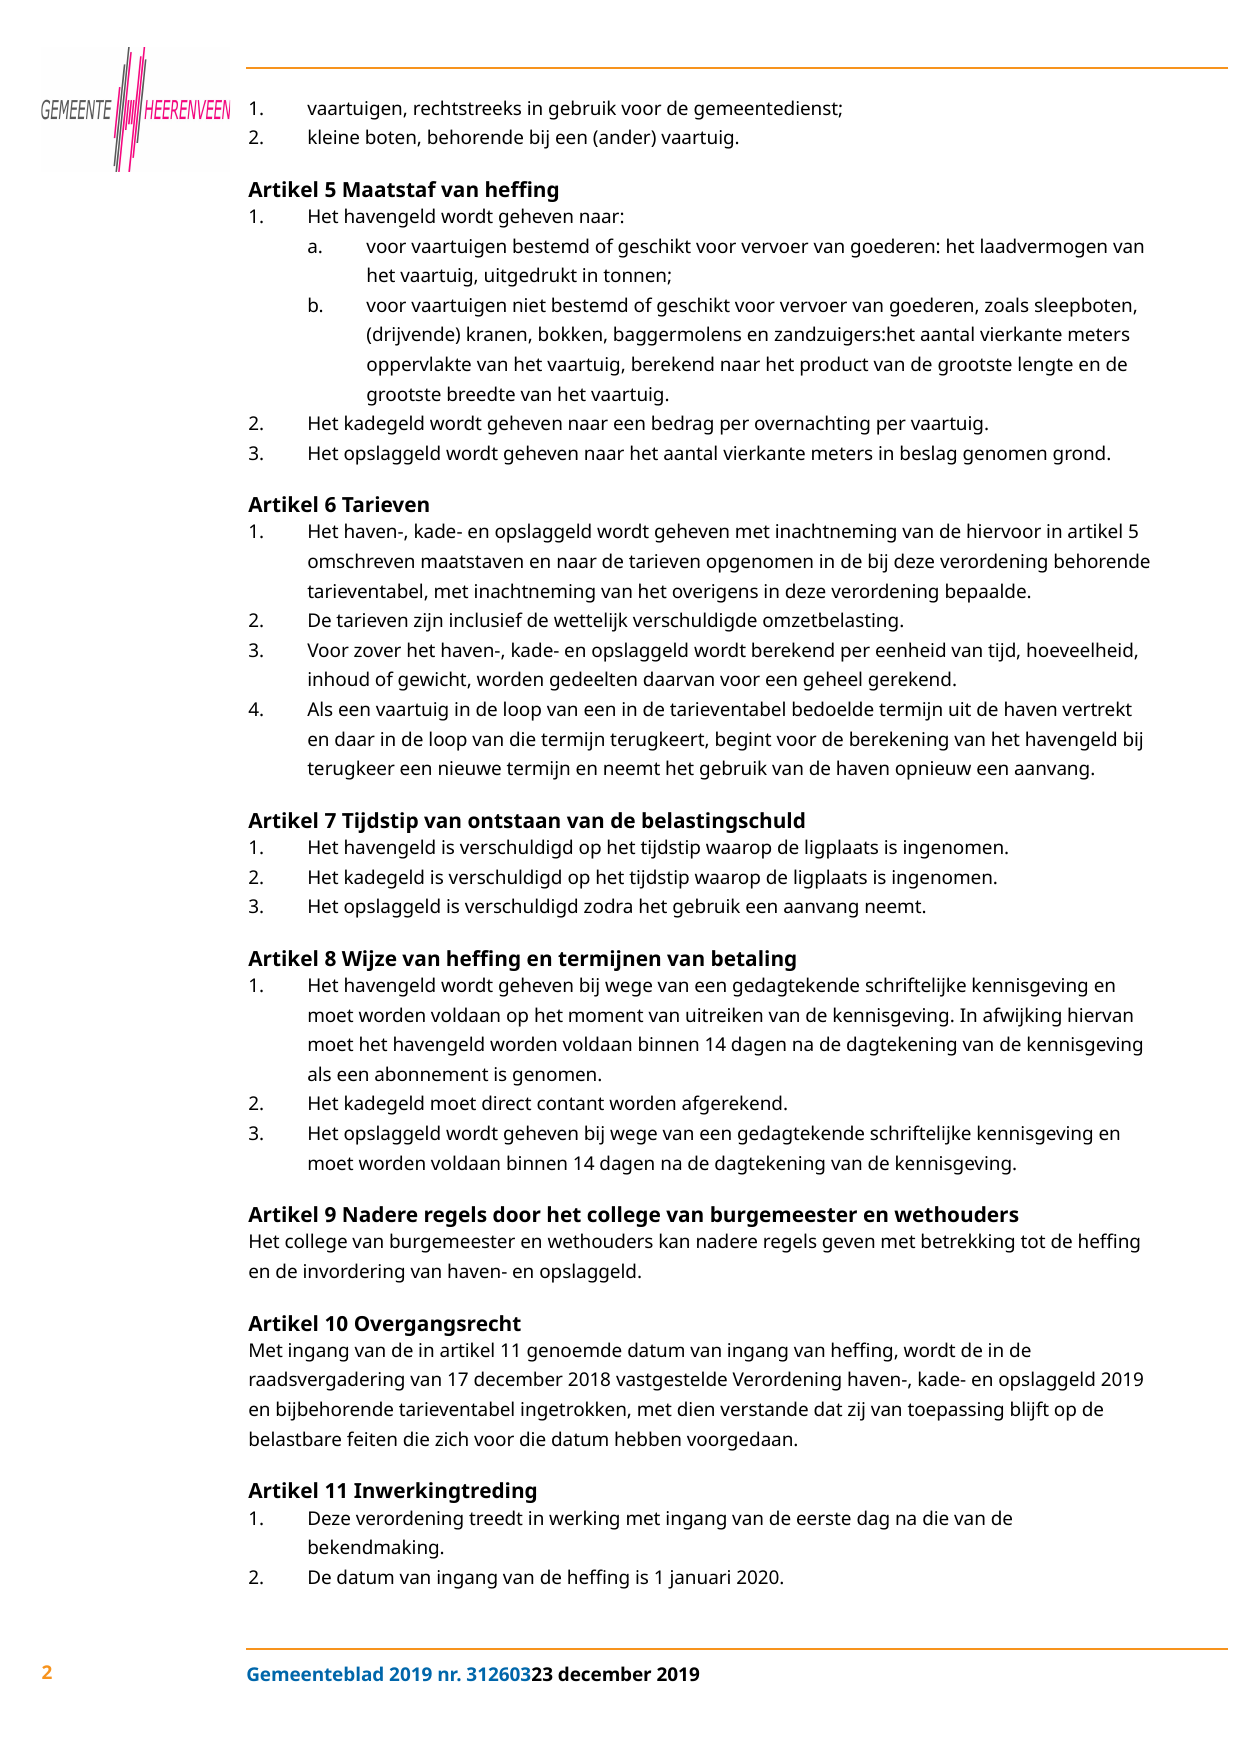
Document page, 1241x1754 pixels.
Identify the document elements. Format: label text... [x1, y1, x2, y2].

list Deze verordening treedt in werking met ingang van de eerste dag na die van de bekendmaking. [248, 1505, 1152, 1560]
list De tarieven zijn inclusief de wettelijk verschuldigde omzetbelasting. [248, 607, 1152, 633]
list Het opslaggeld wordt geheven bij wege van een gedagtekende schriftelijke kennisgeving en moet worden voldaan binnen 14 dagen na de dagtekening van de kennisgeving. [248, 1120, 1152, 1176]
text Artikel 9 Nadere regels door het college van burgemeester en wethouders [248, 1200, 1152, 1229]
text Artikel 5 Maatstaf van heffing [248, 175, 1152, 203]
list Als een vaartuig in de loop van een in de tarieventabel bedoelde termijn uit de haven vertrekt en daar in de loop van die termijn terugkeert, begint voor de berekening van het havengeld bij terugkeer een nieuwe termijn en neemt het gebruik van de haven opnieuw een aanvang. [248, 696, 1152, 781]
list Het kadegeld is verschuldigd op het tijdstip waarop de ligplaats is ingenomen. [248, 864, 1152, 889]
picture [41, 47, 231, 172]
list Het kadegeld moet direct contant worden afgerekend. [248, 1091, 1152, 1116]
text Artikel 6 Tarieven [248, 490, 1152, 519]
list voor vaartuigen bestemd of geschikt voor vervoer van goederen: het laadvermogen van het vaartuig, uitgedrukt in tonnen; [307, 233, 1152, 288]
list Het haven-, kade- en opslaggeld wordt geheven met inachtneming van de hiervoor in artikel 5 omschreven maatstaven en naar de tarieven opgenomen in de bij deze verordening behorende tarieventabel, met inachtneming van het overigens in deze verordening bepaalde. [248, 519, 1152, 604]
list Het kadegeld wordt geheven naar een bedrag per overnachting per vaartuig. [248, 410, 1152, 436]
list De datum van ingang van de heffing is 1 januari 2020. [248, 1564, 1152, 1589]
text Artikel 10 Overgangsrecht [248, 1309, 1152, 1337]
text Artikel 11 Inwerkingtreding [248, 1476, 1152, 1505]
text Met ingang van de in artikel 11 genoemde datum van ingang van heffing, wordt de in de raadsvergadering van 17 december 2018 vastgestelde Verordening haven-, kade- en opslaggeld 2019 en bijbehorende tarieventabel ingetrokken, met dien verstande dat zij van toepassing blijft op de belastbare feiten die zich voor die datum hebben voorgedaan. [248, 1337, 1152, 1452]
list Het havengeld wordt geheven bij wege van een gedagtekende schriftelijke kennisgeving en moet worden voldaan op het moment van uitreiken van de kennisgeving. In afwijking hiervan moet het havengeld worden voldaan binnen 14 dagen na de dagtekening van de kennisgeving als een abonnement is genomen. [248, 972, 1152, 1087]
list Het opslaggeld wordt geheven naar het aantal vierkante meters in beslag genomen grond. [248, 440, 1152, 466]
list Het havengeld is verschuldigd op het tijdstip waarop de ligplaats is ingenomen. [248, 834, 1152, 860]
text Artikel 8 Wijze van heffing en termijnen van betaling [248, 944, 1152, 972]
list Het opslaggeld is verschuldigd zodra het gebruik een aanvang neemt. [248, 893, 1152, 919]
list Voor zover het haven-, kade- en opslaggeld wordt berekend per eenheid van tijd, hoeveelheid, inhoud of gewicht, worden gedeelten daarvan voor een geheel gerekend. [248, 637, 1152, 692]
list voor vaartuigen niet bestemd of geschikt voor vervoer van goederen, zoals sleepboten, (drijvende) kranen, bokken, baggermolens en zandzuigers:het aantal vierkante meters oppervlakte van het vaartuig, berekend naar het product van de grootste lengte en de grootste breedte van het vaartuig. [307, 292, 1152, 406]
text Artikel 7 Tijdstip van ontstaan van de belastingschuld [248, 806, 1152, 834]
list kleine boten, behorende bij een (ander) vaartuig. [248, 124, 1152, 150]
text Het college van burgemeester en wethouders kan nadere regels geven met betrekking tot de heffing en de invordering van haven- en opslaggeld. [248, 1229, 1152, 1284]
list Het havengeld wordt geheven naar: [248, 203, 1152, 229]
list vaartuigen, rechtstreeks in gebruik voor de gemeentedienst; [248, 95, 1152, 121]
